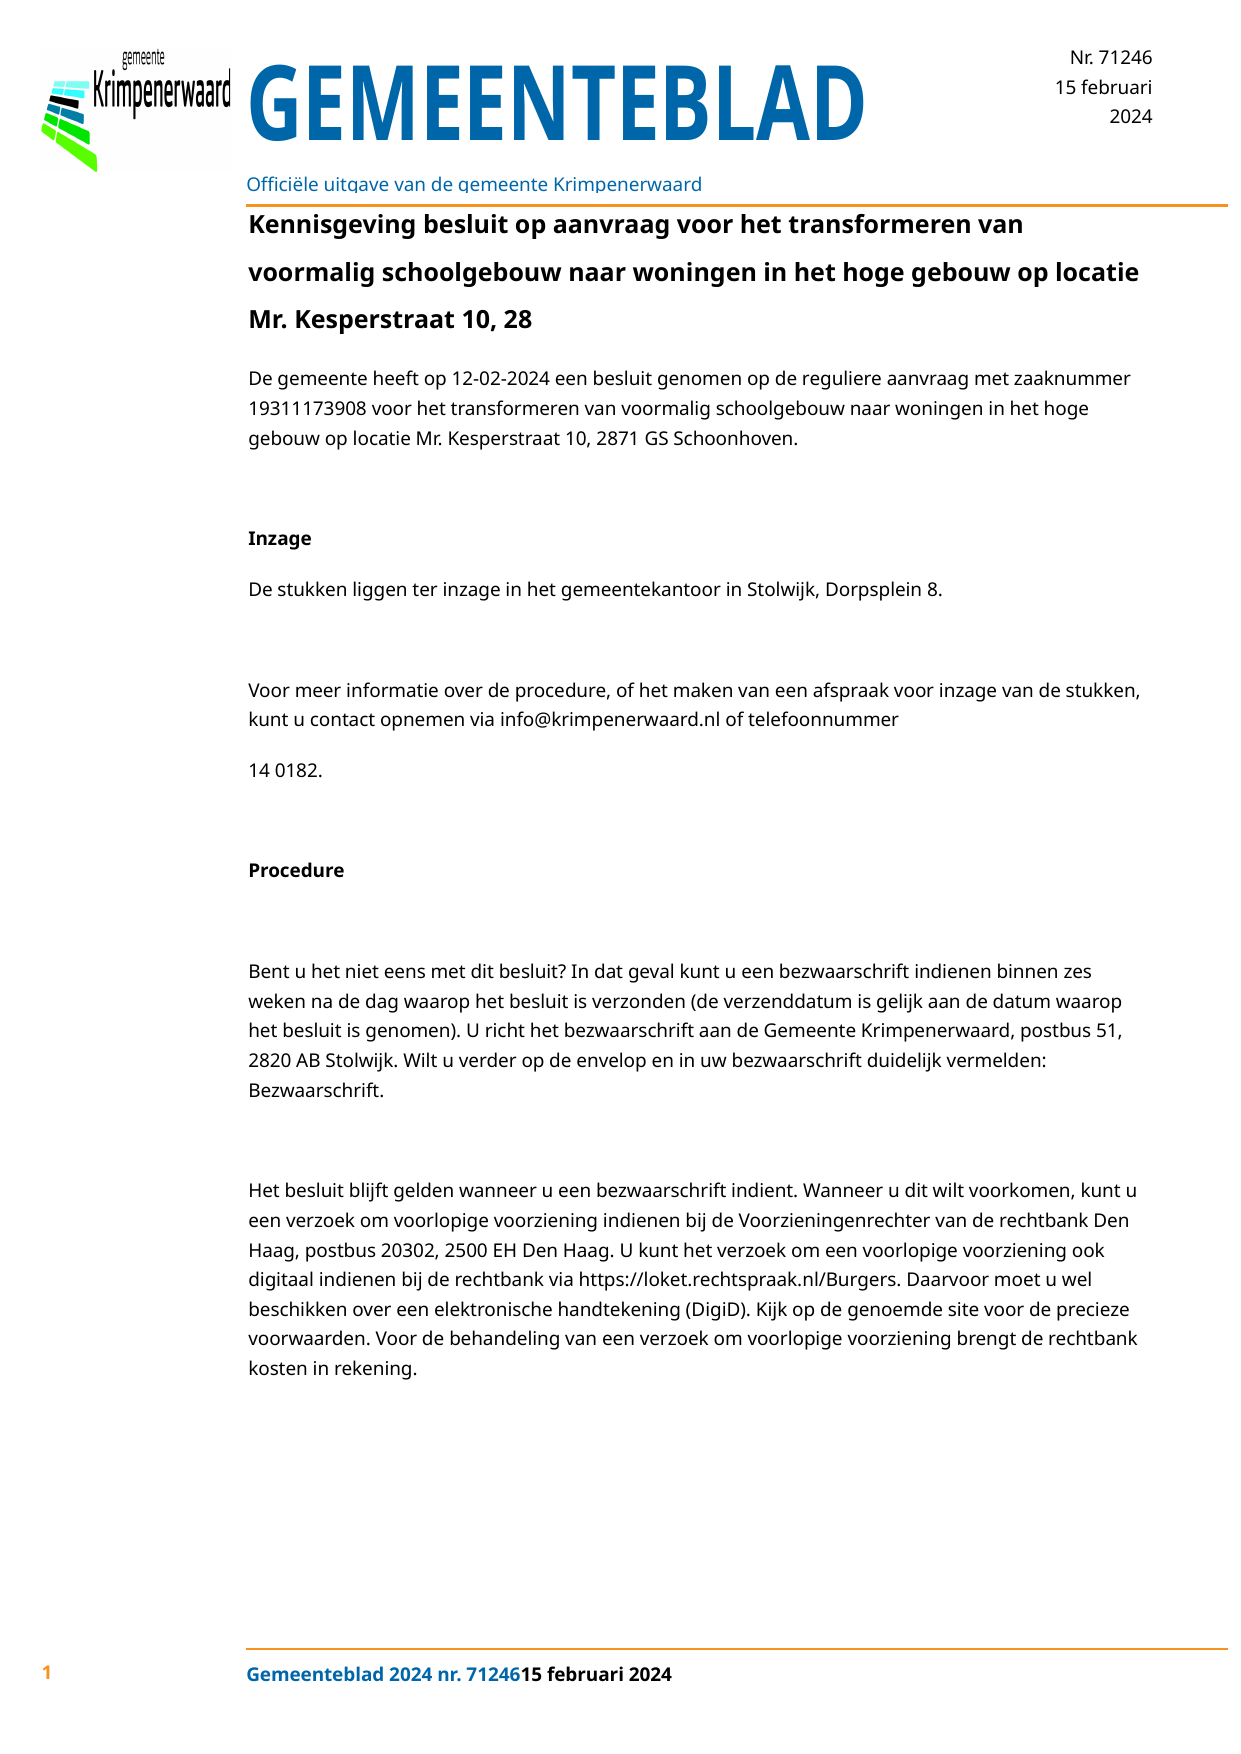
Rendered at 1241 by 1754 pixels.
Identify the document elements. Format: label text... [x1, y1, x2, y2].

text Inzage [248, 526, 1152, 551]
text Procedure [248, 858, 1152, 883]
picture [41, 47, 231, 172]
text 14 0182. [248, 757, 1152, 782]
text De gemeente heeft op 12-02-2024 een besluit genomen op de reguliere aanvraag met zaaknummer 19311173908 voor het transformeren van voormalig schoolgebouw naar woningen in het hoge gebouw op locatie Mr. Kesperstraat 10, 2871 GS Schoonhoven. [248, 366, 1152, 450]
text Het besluit blijft gelden wanneer u een bezwaarschrift indient. Wanneer u dit wilt voorkomen, kunt u een verzoek om voorlopige voorziening indienen bij de Voorzieningenrechter van de rechtbank Den Haag, postbus 20302, 2500 EH Den Haag. U kunt het verzoek om een voorlopige voorziening ook digitaal indienen bij de rechtbank via https://loket.rechtspraak.nl/Burgers. Daarvoor moet u wel beschikken over een elektronische handtekening (DigiD). Kijk op de genoemde site voor de precieze voorwaarden. Voor de behandeling van een verzoek om voorlopige voorziening brengt de rechtbank kosten in rekening. [248, 1178, 1152, 1381]
text Voor meer informatie over de procedure, of het maken van een afspraak voor inzage van de stukken, kunt u contact opnemen via info@krimpenerwaard.nl of telefoonnummer [248, 677, 1152, 732]
text De stukken liggen ter inzage in het gemeentekantoor in Stolwijk, Dorpsplein 8. [248, 576, 1152, 602]
text Kennisgeving besluit op aanvraag voor het transformeren van voormalig schoolgebouw naar woningen in het hoge gebouw op locatie Mr. Kesperstraat 10, 28 [248, 207, 1152, 336]
text Bent u het niet eens met dit besluit? In dat geval kunt u een bezwaarschrift indienen binnen zes weken na de dag waarop het besluit is verzonden (de verzenddatum is gelijk aan de datum waarop het besluit is genomen). U richt het bezwaarschrift aan de Gemeente Krimpenerwaard, postbus 51, 2820 AB Stolwijk. Wilt u verder op de envelop en in uw bezwaarschrift duidelijk vermelden: Bezwaarschrift. [248, 958, 1152, 1102]
